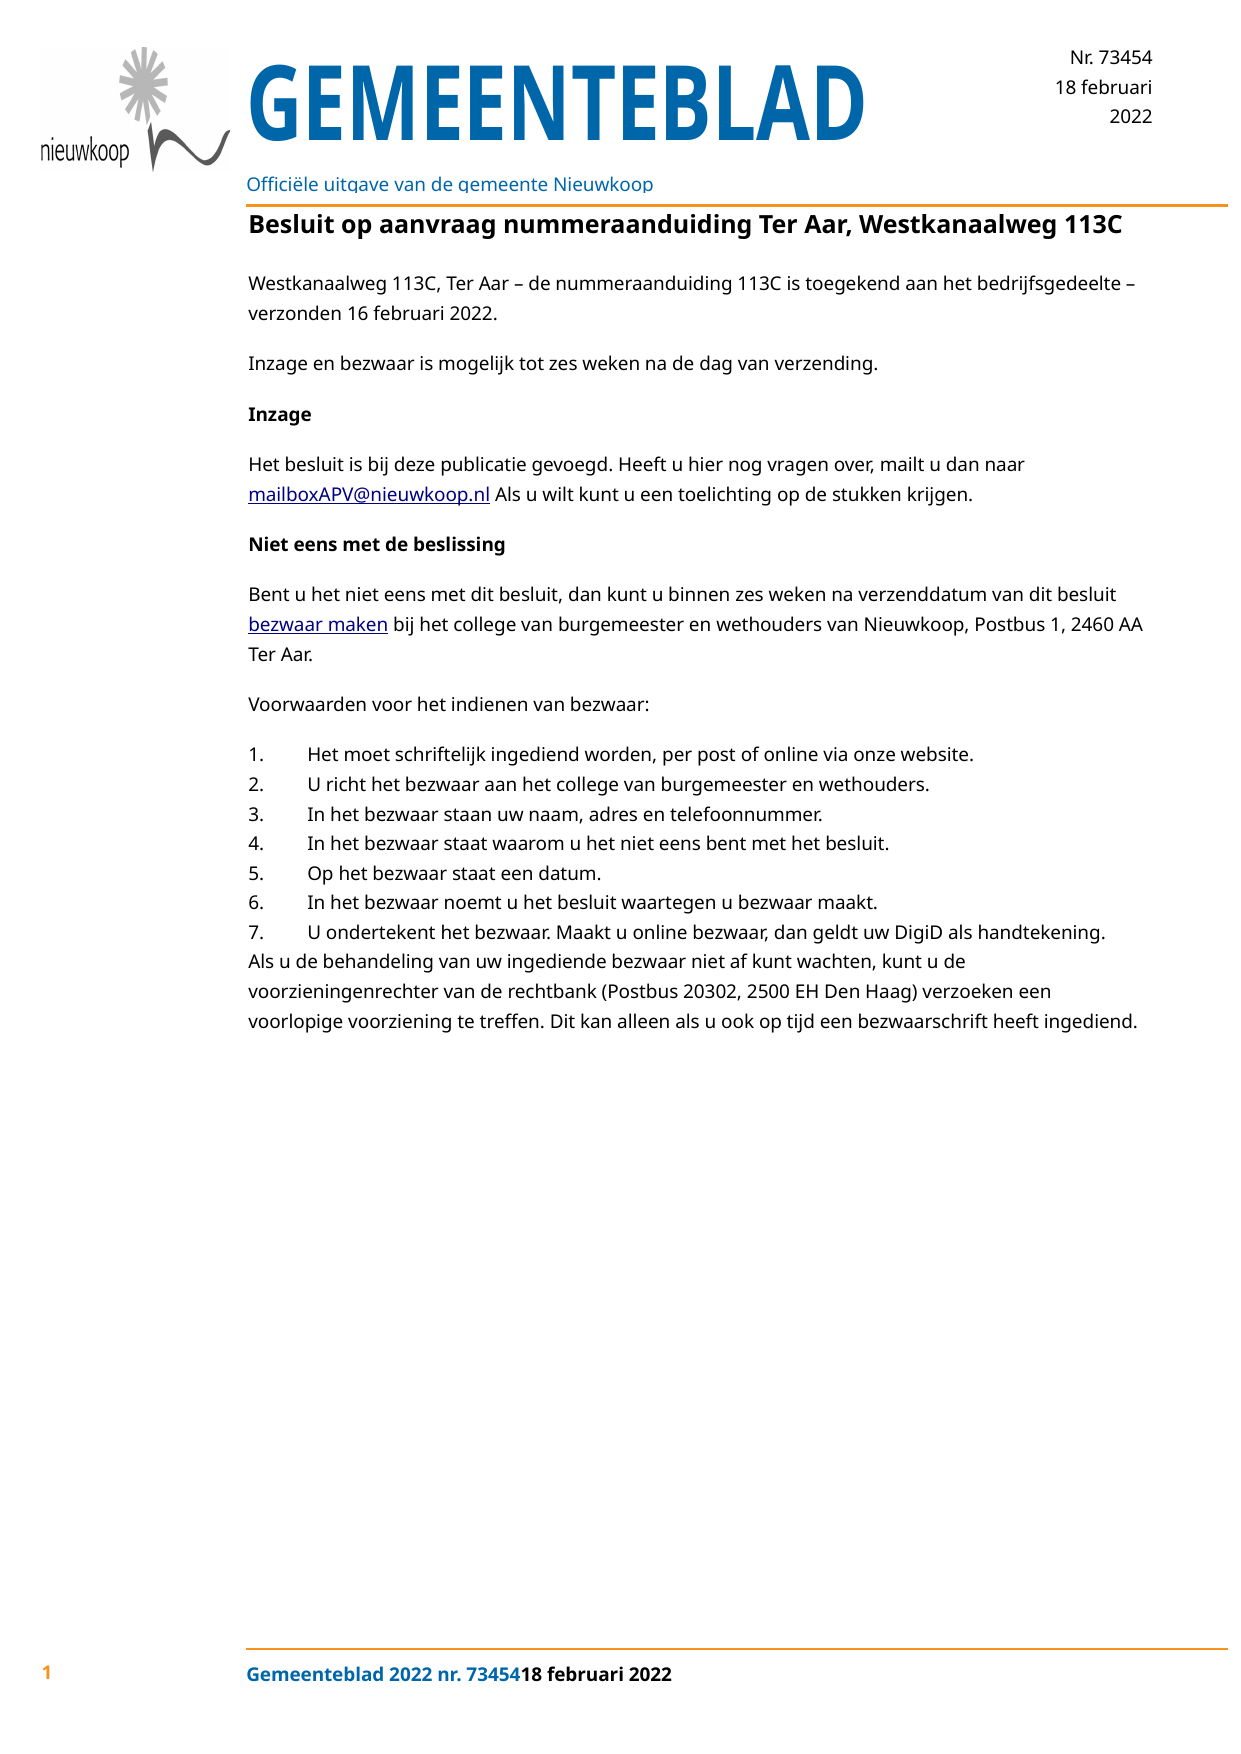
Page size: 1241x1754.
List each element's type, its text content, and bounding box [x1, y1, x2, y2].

list U richt het bezwaar aan het college van burgemeester en wethouders. [248, 771, 1152, 797]
text Voorwaarden voor het indienen van bezwaar: [248, 691, 1152, 717]
text Niet eens met de beslissing [248, 531, 1152, 557]
text Het besluit is bij deze publicatie gevoegd. Heeft u hier nog vragen over, mailt u dan naar mailboxAPV@nieuwkoop.nl Als u wilt kunt u een toelichting op de stukken krijgen. [248, 451, 1152, 506]
picture [41, 47, 231, 172]
text Bent u het niet eens met dit besluit, dan kunt u binnen zes weken na verzenddatum van dit besluit bezwaar maken bij het college van burgemeester en wethouders van Nieuwkoop, Postbus 1, 2460 AA Ter Aar. [248, 582, 1152, 666]
list In het bezwaar staan uw naam, adres en telefoonnummer. [248, 801, 1152, 826]
list In het bezwaar staat waarom u het niet eens bent met het besluit. [248, 830, 1152, 856]
list In het bezwaar noemt u het besluit waartegen u bezwaar maakt. [248, 889, 1152, 915]
list U ondertekent het bezwaar. Maakt u online bezwaar, dan geldt uw DigiD als handtekening. [248, 919, 1152, 945]
text Inzage en bezwaar is mogelijk tot zes weken na de dag van verzending. [248, 350, 1152, 376]
list Het moet schriftelijk ingediend worden, per post of online via onze website. [248, 742, 1152, 767]
text Inzage [248, 401, 1152, 426]
list Op het bezwaar staat een datum. [248, 860, 1152, 886]
text Besluit op aanvraag nummeraanduiding Ter Aar, Westkanaalweg 113C [248, 207, 1152, 241]
text Als u de behandeling van uw ingediende bezwaar niet af kunt wachten, kunt u de voorzieningenrechter van de rechtbank (Postbus 20302, 2500 EH Den Haag) verzoeken een voorlopige voorziening te treffen. Dit kan alleen als u ook op tijd een bezwaarschrift heeft ingediend. [248, 949, 1152, 1033]
text Westkanaalweg 113C, Ter Aar – de nummeraanduiding 113C is toegekend aan het bedrijfsgedeelte – verzonden 16 februari 2022. [248, 270, 1152, 326]
